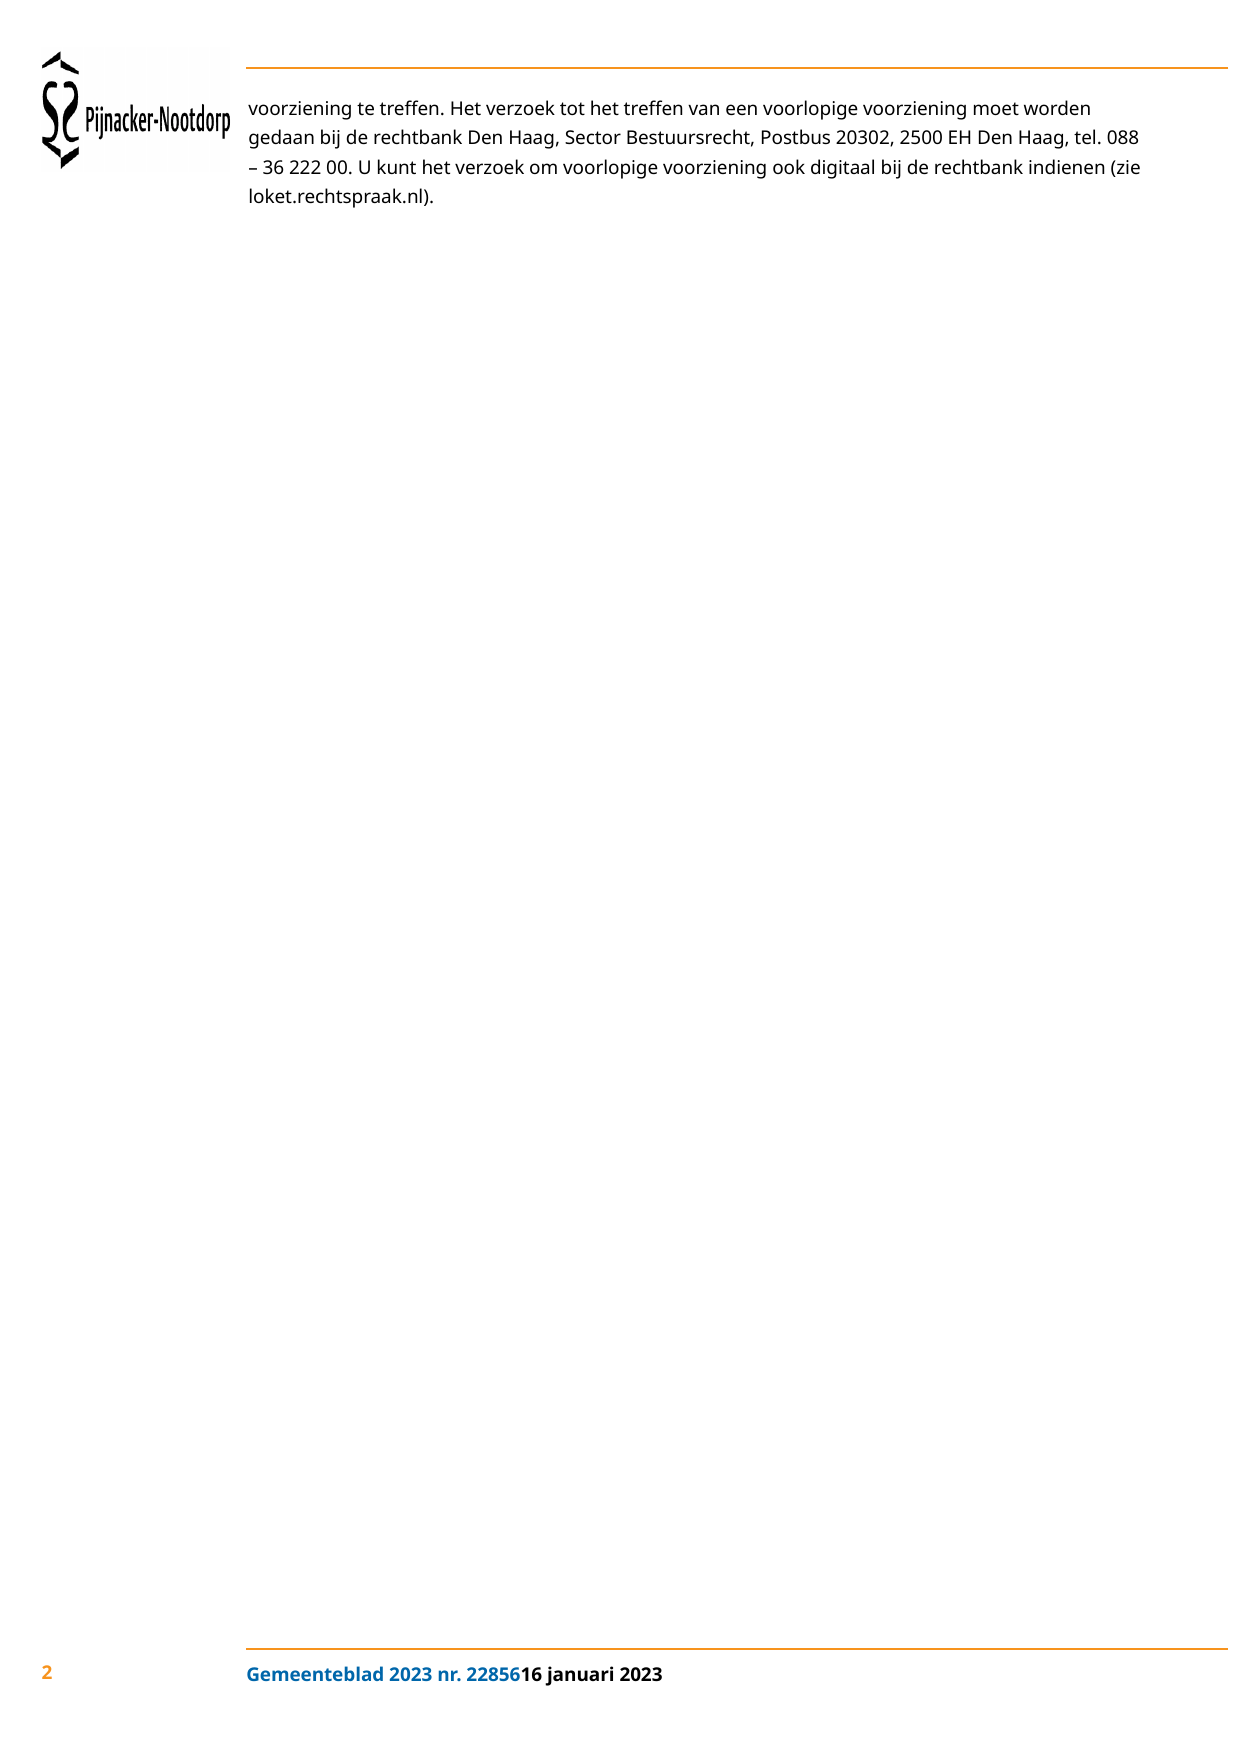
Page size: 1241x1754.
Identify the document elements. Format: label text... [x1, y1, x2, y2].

text voorziening te treffen. Het verzoek tot het treffen van een voorlopige voorziening moet worden gedaan bij de rechtbank Den Haag, Sector Bestuursrecht, Postbus 20302, 2500 EH Den Haag, tel. 088 – 36 222 00. U kunt het verzoek om voorlopige voorziening ook digitaal bij de rechtbank indienen (zie loket.rechtspraak.nl). [248, 95, 1152, 209]
picture [41, 47, 231, 172]
